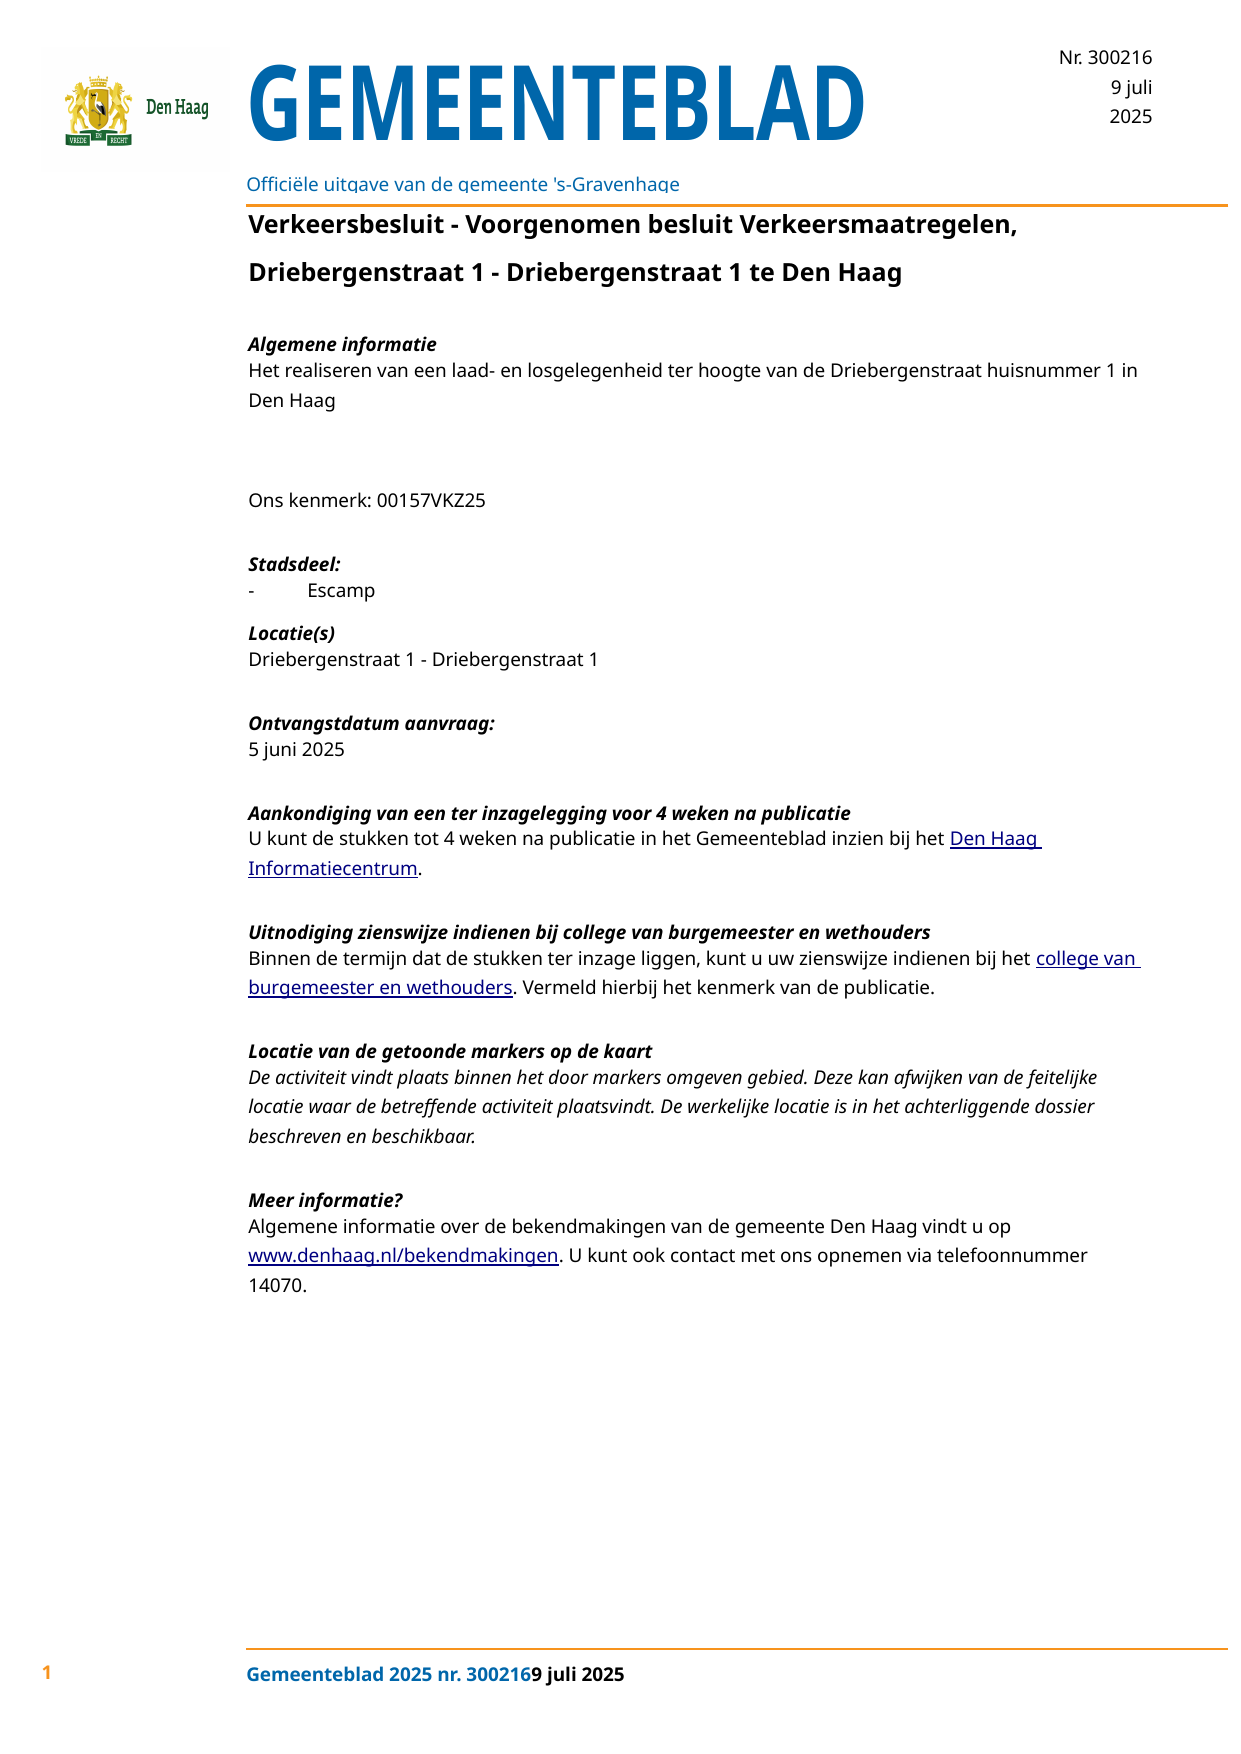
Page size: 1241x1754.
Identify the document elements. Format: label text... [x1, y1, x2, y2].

text De activiteit vindt plaats binnen het door markers omgeven gebied. Deze kan afwijken van de feitelijke locatie waar de betreffende activiteit plaatsvindt. De werkelijke locatie is in het achterliggende dossier beschreven en beschikbaar. [248, 1064, 1152, 1149]
text U kunt de stukken tot 4 weken na publicatie in het Gemeenteblad inzien bij het Den Haag Informatiecentrum. [248, 826, 1152, 881]
text Uitnodiging zienswijze indienen bij college van burgemeester en wethouders [248, 919, 1152, 945]
text Verkeersbesluit - Voorgenomen besluit Verkeersmaatregelen, Driebergenstraat 1 - Driebergenstraat 1 te Den Haag [248, 207, 1152, 288]
text Locatie(s) [248, 620, 1152, 646]
text 5 juni 2025 [248, 736, 1152, 762]
text Locatie van de getoonde markers op de kaart [248, 1038, 1152, 1064]
text Driebergenstraat 1 - Driebergenstraat 1 [248, 646, 1152, 672]
picture [41, 47, 231, 172]
text Stadsdeel: [248, 552, 1152, 577]
text Binnen de termijn dat de stukken ter inzage liggen, kunt u uw zienswijze indienen bij het college van burgemeester en wethouders. Vermeld hierbij het kenmerk van de publicatie. [248, 945, 1152, 1000]
list Escamp [248, 577, 1152, 603]
text Het realiseren van een laad- en losgelegenheid ter hoogte van de Driebergenstraat huisnummer 1 in Den Haag [248, 357, 1152, 412]
text Aankondiging van een ter inzagelegging voor 4 weken na publicatie [248, 800, 1152, 826]
text Algemene informatie over de bekendmakingen van de gemeente Den Haag vindt u op www.denhaag.nl/bekendmakingen. U kunt ook contact met ons opnemen via telefoonnummer 14070. [248, 1213, 1152, 1298]
text Algemene informatie [248, 331, 1152, 357]
text Ontvangstdatum aanvraag: [248, 710, 1152, 736]
text Meer informatie? [248, 1187, 1152, 1213]
text Ons kenmerk: 00157VKZ25 [248, 488, 1152, 513]
